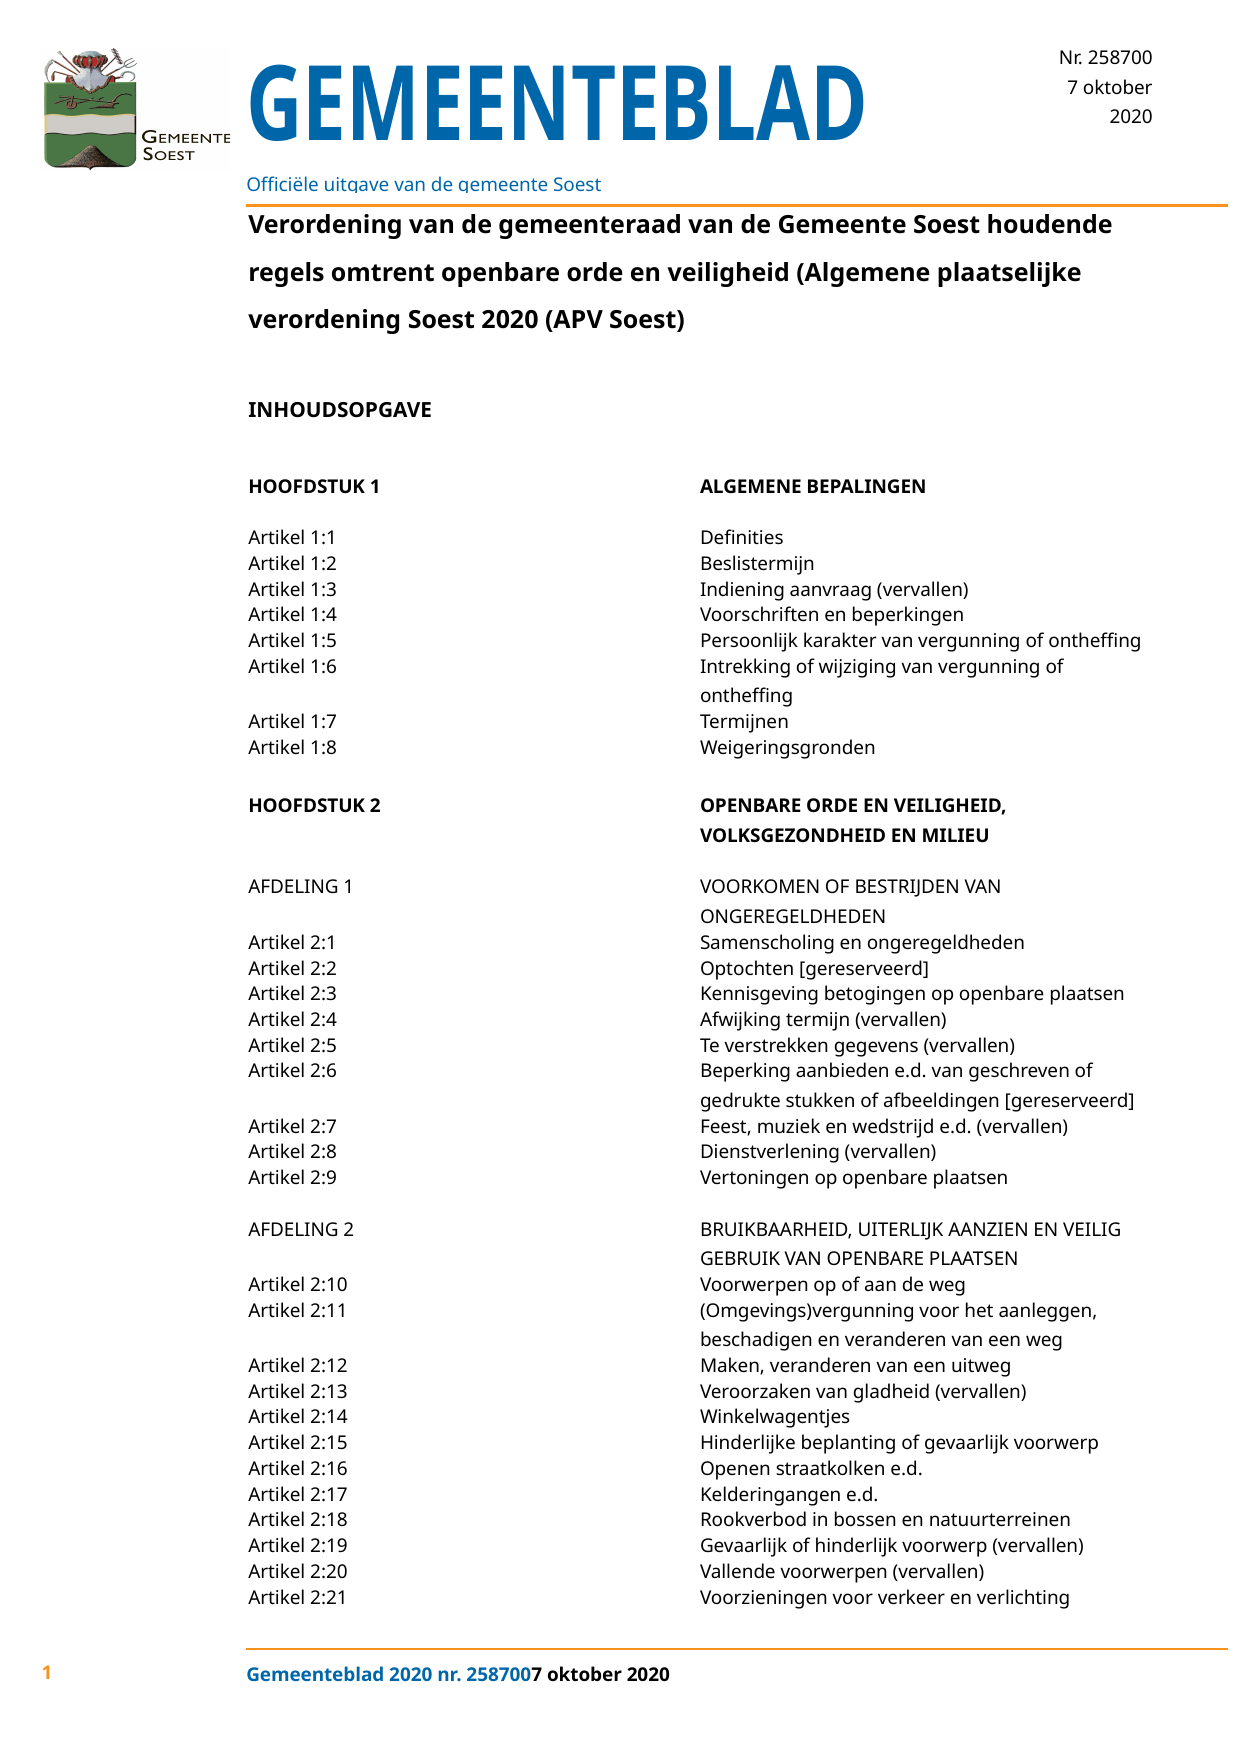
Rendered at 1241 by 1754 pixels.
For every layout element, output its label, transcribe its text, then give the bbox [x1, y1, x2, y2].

table_cell Vertoningen op openbare plaatsen [700, 1165, 1152, 1190]
table_cell Artikel 1:7 [248, 708, 700, 734]
table_cell [700, 848, 1152, 874]
table_cell Openen straatkolken e.d. [700, 1455, 1152, 1481]
table_header HOOFDSTUK 2 [248, 793, 700, 848]
table_cell Artikel 2:3 [248, 981, 700, 1006]
table_cell Artikel 2:9 [248, 1165, 700, 1190]
table_cell Voorzieningen voor verkeer en verlichting [700, 1584, 1152, 1609]
table_cell Artikel 2:5 [248, 1032, 700, 1058]
table_cell Optochten [gereserveerd] [700, 955, 1152, 981]
table_cell Kelderingangen e.d. [700, 1481, 1152, 1507]
table_cell Artikel 1:2 [248, 550, 700, 576]
table_cell Artikel 2:15 [248, 1430, 700, 1455]
table_cell Afwijking termijn (vervallen) [700, 1006, 1152, 1032]
table_cell Maken, veranderen van een uitweg [700, 1352, 1152, 1378]
table_cell [700, 499, 1152, 524]
table_cell Artikel 2:16 [248, 1455, 700, 1481]
table_cell Beperking aanbieden e.d. van geschreven of gedrukte stukken of afbeeldingen [gereserveerd] [700, 1058, 1152, 1113]
table_cell Artikel 2:7 [248, 1113, 700, 1139]
table_cell Rookverbod in bossen en natuurterreinen [700, 1507, 1152, 1532]
table_cell [700, 1190, 1152, 1216]
table_cell Feest, muziek en wedstrijd e.d. (vervallen) [700, 1113, 1152, 1139]
table_cell Artikel 2:17 [248, 1481, 700, 1507]
table_cell Definities [700, 524, 1152, 550]
table_cell Weigeringsgronden [700, 734, 1152, 760]
table_cell Artikel 1:4 [248, 602, 700, 627]
table_header ALGEMENE BEPALINGEN [700, 473, 1152, 499]
table_cell Persoonlijk karakter van vergunning of ontheffing [700, 627, 1152, 653]
table_cell Gevaarlijk of hinderlijk voorwerp (vervallen) [700, 1533, 1152, 1558]
table_cell Artikel 2:20 [248, 1558, 700, 1584]
table_cell Artikel 2:1 [248, 929, 700, 955]
table_cell AFDELING 2 [248, 1216, 700, 1271]
table_cell VOORKOMEN OF BESTRIJDEN VAN ONGEREGELDHEDEN [700, 874, 1152, 929]
table_cell Indiening aanvraag (vervallen) [700, 576, 1152, 602]
table_cell Vallende voorwerpen (vervallen) [700, 1558, 1152, 1584]
table_cell Artikel 2:13 [248, 1378, 700, 1404]
table_cell Hinderlijke beplanting of gevaarlijk voorwerp [700, 1430, 1152, 1455]
table_cell Artikel 2:8 [248, 1139, 700, 1164]
table_cell Samenscholing en ongeregeldheden [700, 929, 1152, 955]
table_cell Artikel 1:1 [248, 524, 700, 550]
table_cell Artikel 2:11 [248, 1297, 700, 1352]
table_cell Dienstverlening (vervallen) [700, 1139, 1152, 1164]
table_cell Intrekking of wijziging van vergunning of ontheffing [700, 653, 1152, 708]
table_cell Artikel 1:3 [248, 576, 700, 602]
table_cell Veroorzaken van gladheid (vervallen) [700, 1378, 1152, 1404]
table_cell [248, 499, 700, 524]
table_cell Voorwerpen op of aan de weg [700, 1271, 1152, 1297]
table_cell BRUIKBAARHEID, UITERLIJK AANZIEN EN VEILIG GEBRUIK VAN OPENBARE PLAATSEN [700, 1216, 1152, 1271]
table_cell Winkelwagentjes [700, 1404, 1152, 1429]
table_cell Te verstrekken gegevens (vervallen) [700, 1032, 1152, 1058]
table_cell Kennisgeving betogingen op openbare plaatsen [700, 981, 1152, 1006]
table_cell AFDELING 1 [248, 874, 700, 929]
table_cell (Omgevings)vergunning voor het aanleggen, beschadigen en veranderen van een weg [700, 1297, 1152, 1352]
table_cell Voorschriften en beperkingen [700, 602, 1152, 627]
table_cell Artikel 2:10 [248, 1271, 700, 1297]
table_cell Artikel 2:21 [248, 1584, 700, 1609]
table_cell Termijnen [700, 708, 1152, 734]
table_header HOOFDSTUK 1 [248, 473, 700, 499]
table_cell Artikel 1:8 [248, 734, 700, 760]
table_cell Artikel 1:5 [248, 627, 700, 653]
table_cell Artikel 2:6 [248, 1058, 700, 1113]
table_cell [248, 1190, 700, 1216]
table_cell Artikel 2:2 [248, 955, 700, 981]
table_cell Artikel 2:4 [248, 1006, 700, 1032]
text Verordening van de gemeenteraad van de Gemeente Soest houdende regels omtrent openbare orde en veiligheid (Algemene plaatselijke verordening Soest 2020 (APV Soest) [248, 207, 1152, 336]
table_cell Artikel 1:6 [248, 653, 700, 708]
table_cell Artikel 2:12 [248, 1352, 700, 1378]
table_cell [248, 848, 700, 874]
text INHOUDSOPGAVE [248, 395, 1152, 423]
table_cell Artikel 2:18 [248, 1507, 700, 1532]
table_cell Beslistermijn [700, 550, 1152, 576]
table_header OPENBARE ORDE EN VEILIGHEID, VOLKSGEZONDHEID EN MILIEU [700, 793, 1152, 848]
table_cell Artikel 2:14 [248, 1404, 700, 1429]
table_cell Artikel 2:19 [248, 1533, 700, 1558]
picture [41, 47, 231, 172]
